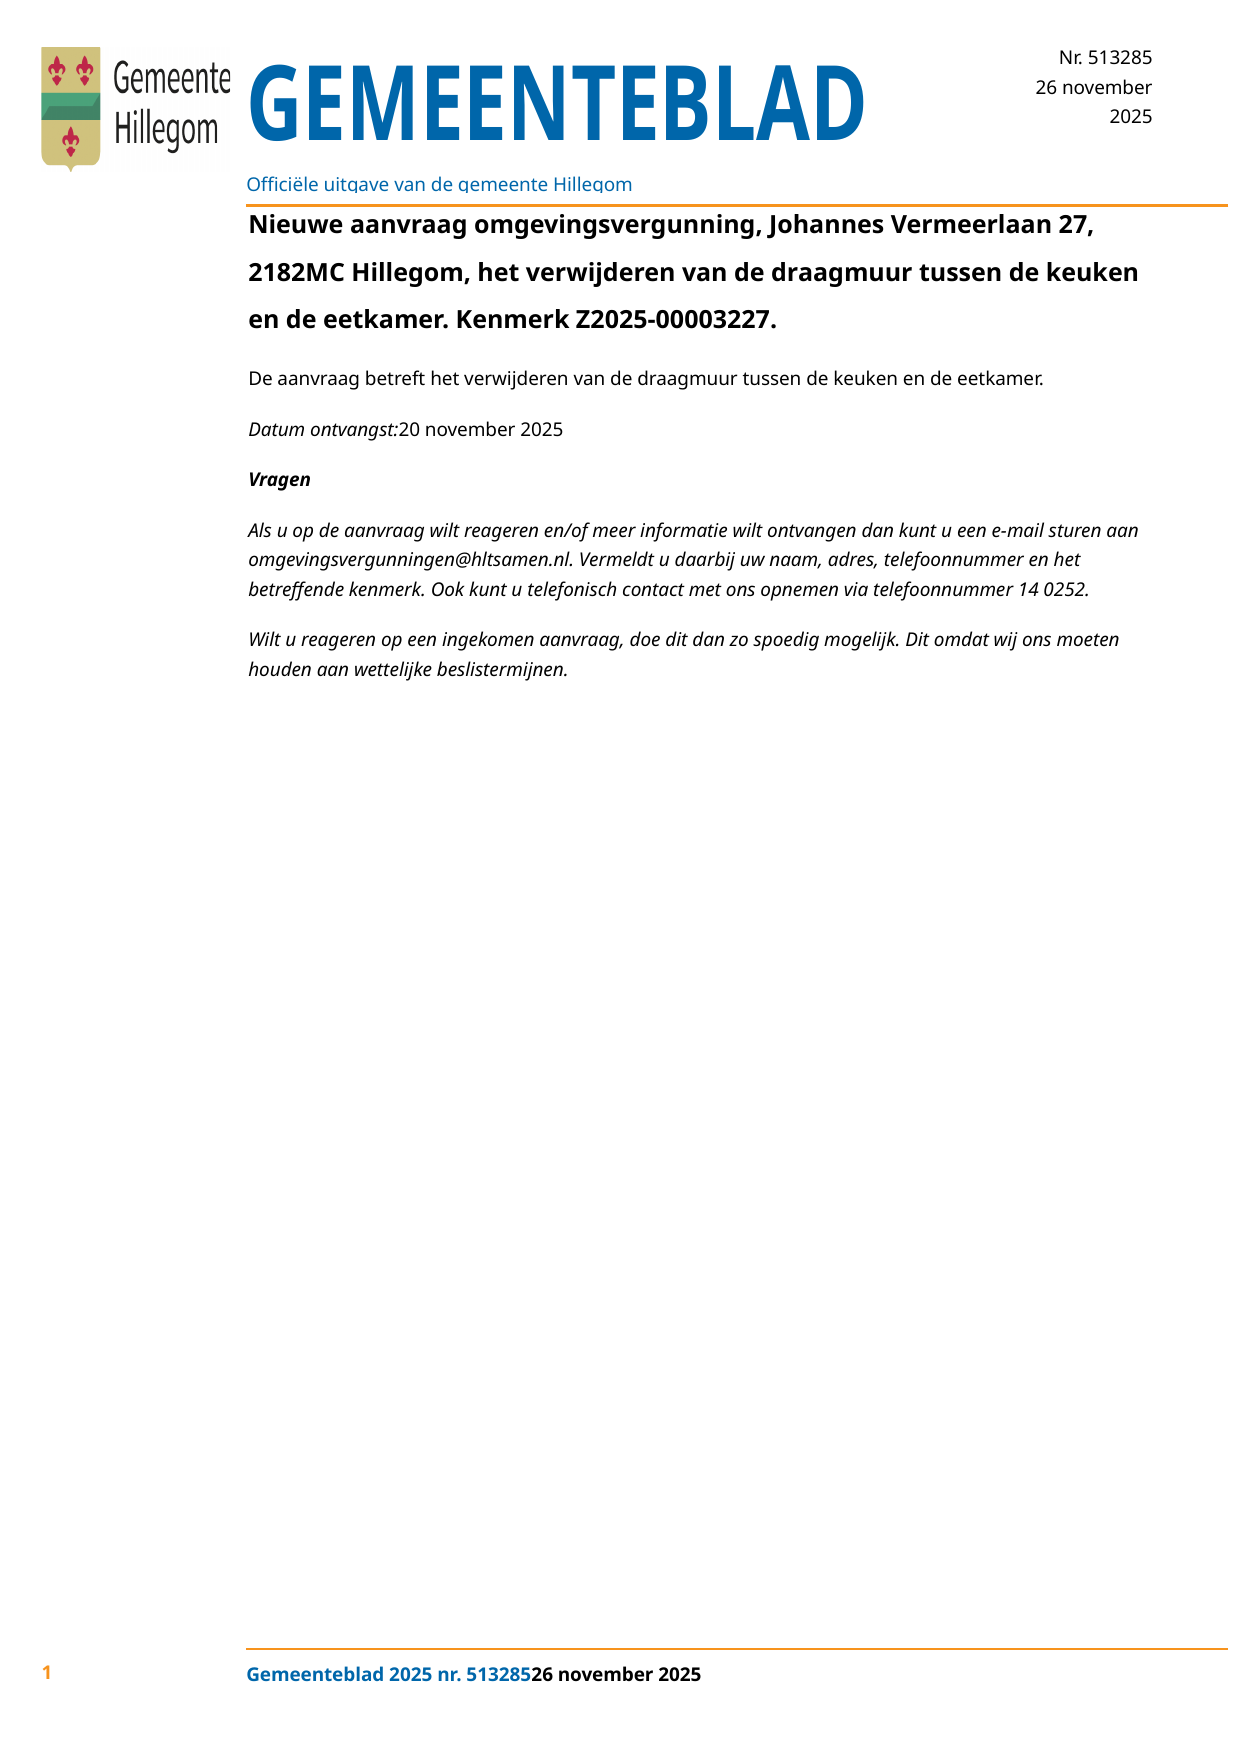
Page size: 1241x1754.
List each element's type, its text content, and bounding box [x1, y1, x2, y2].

text Datum ontvangst:20 november 2025 [248, 416, 1152, 442]
text De aanvraag betreft het verwijderen van de draagmuur tussen de keuken en de eetkamer. [248, 366, 1152, 391]
picture [41, 47, 231, 172]
text Wilt u reageren op een ingekomen aanvraag, doe dit dan zo spoedig mogelijk. Dit omdat wij ons moeten houden aan wettelijke beslistermijnen. [248, 626, 1152, 682]
text Vragen [248, 466, 1152, 492]
text Als u op de aanvraag wilt reageren en/of meer informatie wilt ontvangen dan kunt u een e-mail sturen aan omgevingsvergunningen@hltsamen.nl. Vermeldt u daarbij uw naam, adres, telefoonnummer en het betreffende kenmerk. Ook kunt u telefonisch contact met ons opnemen via telefoonnummer 14 0252. [248, 517, 1152, 602]
text Nieuwe aanvraag omgevingsvergunning, Johannes Vermeerlaan 27, 2182MC Hillegom, het verwijderen van de draagmuur tussen de keuken en de eetkamer. Kenmerk Z2025-00003227. [248, 207, 1152, 336]
